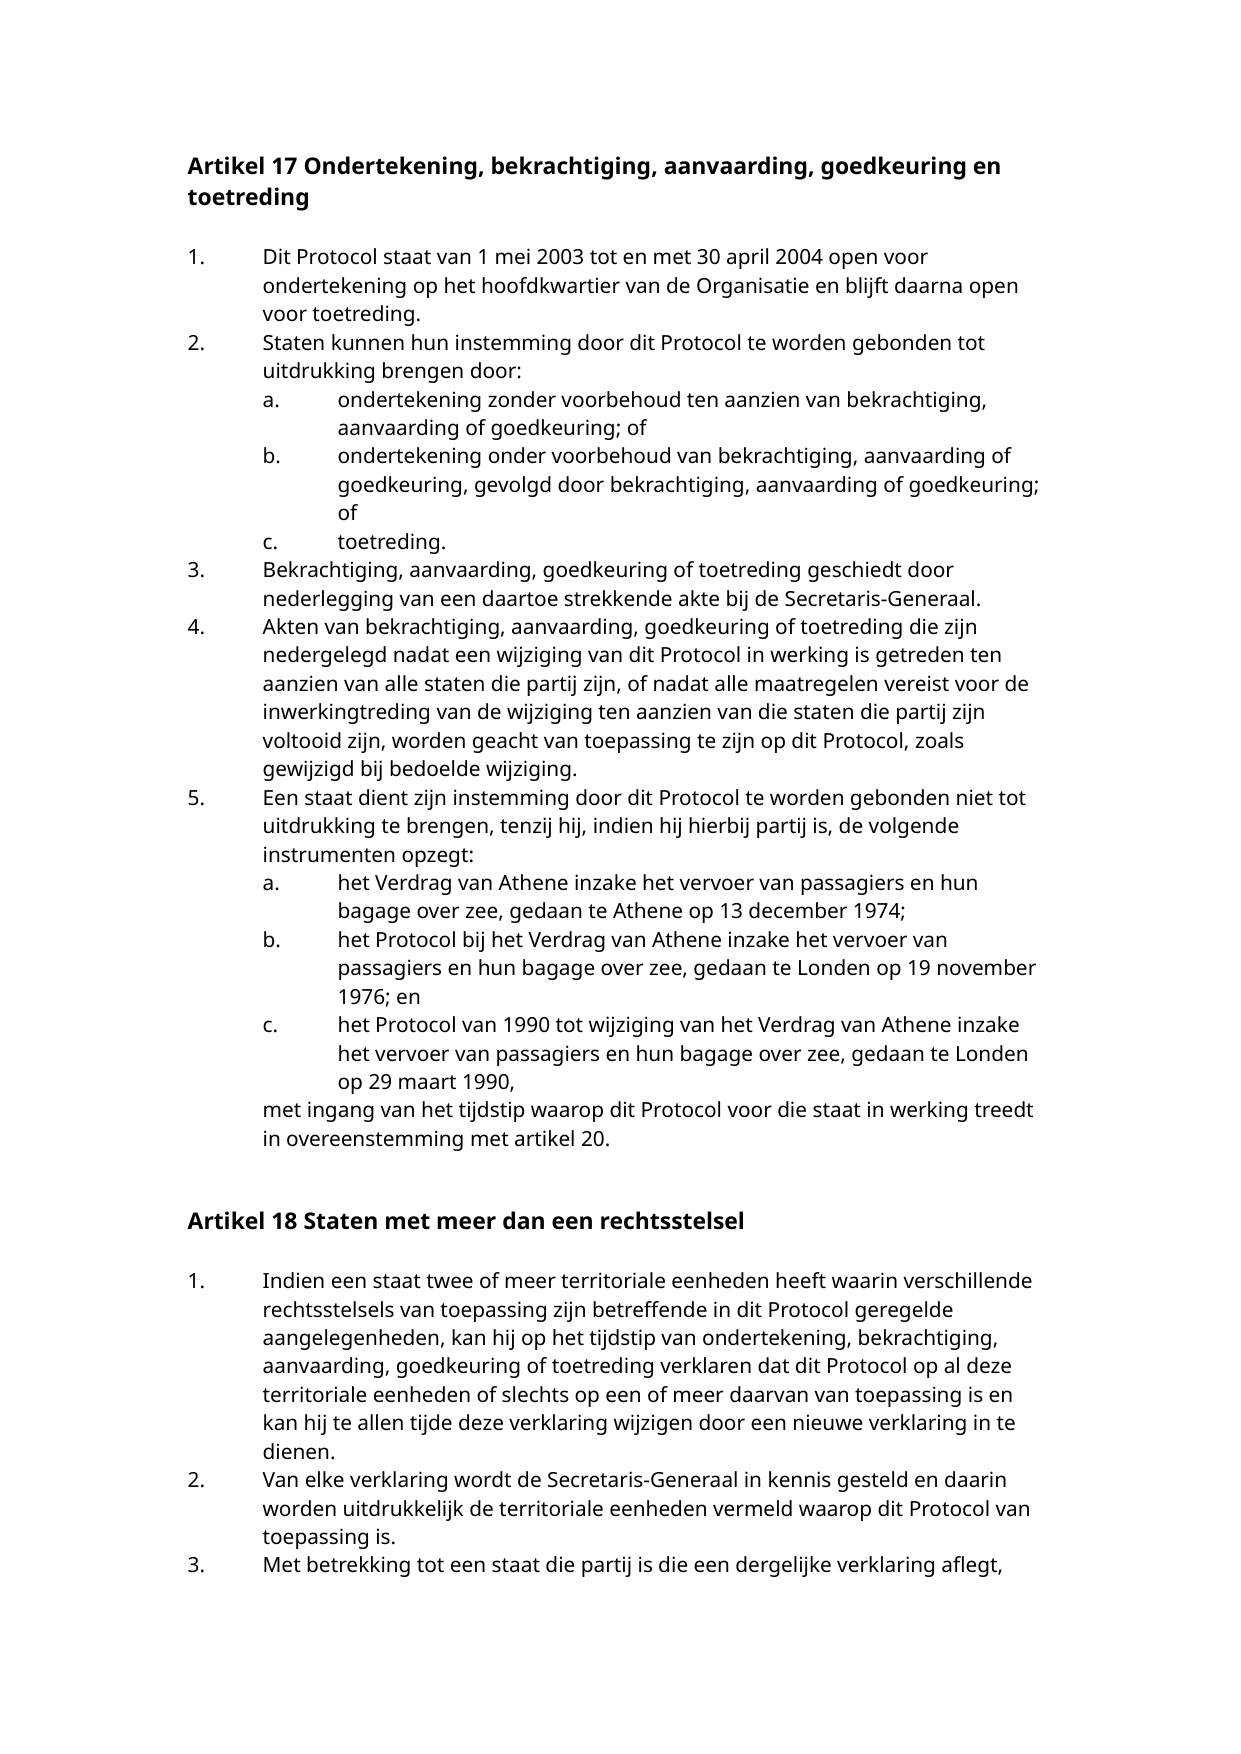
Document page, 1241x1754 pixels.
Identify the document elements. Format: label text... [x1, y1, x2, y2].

subtitle Artikel 18 Staten met meer dan een rechtsstelsel [187, 1205, 1053, 1236]
list Indien een staat twee of meer territoriale eenheden heeft waarin verschillende rechtsstelsels van toepassing zijn betreffende in dit Protocol geregelde aangelegenheden, kan hij op het tijdstip van ondertekening, bekrachtiging, aanvaarding, goedkeuring of toetreding verklaren dat dit Protocol op al deze territoriale eenheden of slechts op een of meer daarvan van toepassing is en kan hij te allen tijde deze verklaring wijzigen door een nieuwe verklaring in te dienen. [187, 1266, 1053, 1465]
list Een staat dient zijn instemming door dit Protocol te worden gebonden niet tot uitdrukking te brengen, tenzij hij, indien hij hierbij partij is, de volgende instrumenten opzegt: [187, 783, 1053, 868]
subtitle Artikel 17 Ondertekening, bekrachtiging, aanvaarding, goedkeuring en toetreding [187, 150, 1053, 212]
list het Protocol van 1990 tot wijziging van het Verdrag van Athene inzake het vervoer van passagiers en hun bagage over zee, gedaan te Londen op 29 maart 1990, [262, 1010, 1053, 1096]
list het Protocol bij het Verdrag van Athene inzake het vervoer van passagiers en hun bagage over zee, gedaan te Londen op 19 november 1976; en [262, 925, 1053, 1010]
list Akten van bekrachtiging, aanvaarding, goedkeuring of toetreding die zijn nedergelegd nadat een wijziging van dit Protocol in werking is getreden ten aanzien van alle staten die partij zijn, of nadat alle maatregelen vereist voor de inwerkingtreding van de wijziging ten aanzien van die staten die partij zijn voltooid zijn, worden geacht van toepassing te zijn op dit Protocol, zoals gewijzigd bij bedoelde wijziging. [187, 612, 1053, 783]
list Dit Protocol staat van 1 mei 2003 tot en met 30 april 2004 open voor ondertekening op het hoofdkwartier van de Organisatie en blijft daarna open voor toetreding. [187, 242, 1053, 328]
list Bekrachtiging, aanvaarding, goedkeuring of toetreding geschiedt door nederlegging van een daartoe strekkende akte bij de Secretaris-Generaal. [187, 555, 1053, 612]
list ondertekening onder voorbehoud van bekrachtiging, aanvaarding of goedkeuring, gevolgd door bekrachtiging, aanvaarding of goedkeuring; of [262, 442, 1053, 527]
list Met betrekking tot een staat die partij is die een dergelijke verklaring aflegt, [187, 1551, 1053, 1579]
list toetreding. [262, 527, 1053, 555]
list Staten kunnen hun instemming door dit Protocol te worden gebonden tot uitdrukking brengen door: [187, 328, 1053, 385]
list Van elke verklaring wordt de Secretaris-Generaal in kennis gesteld en daarin worden uitdrukkelijk de territoriale eenheden vermeld waarop dit Protocol van toepassing is. [187, 1465, 1053, 1551]
list het Verdrag van Athene inzake het vervoer van passagiers en hun bagage over zee, gedaan te Athene op 13 december 1974; [262, 868, 1053, 925]
list ondertekening zonder voorbehoud ten aanzien van bekrachtiging, aanvaarding of goedkeuring; of [262, 385, 1053, 442]
list met ingang van het tijdstip waarop dit Protocol voor die staat in werking treedt in overeenstemming met artikel 20. [187, 1096, 1053, 1152]
